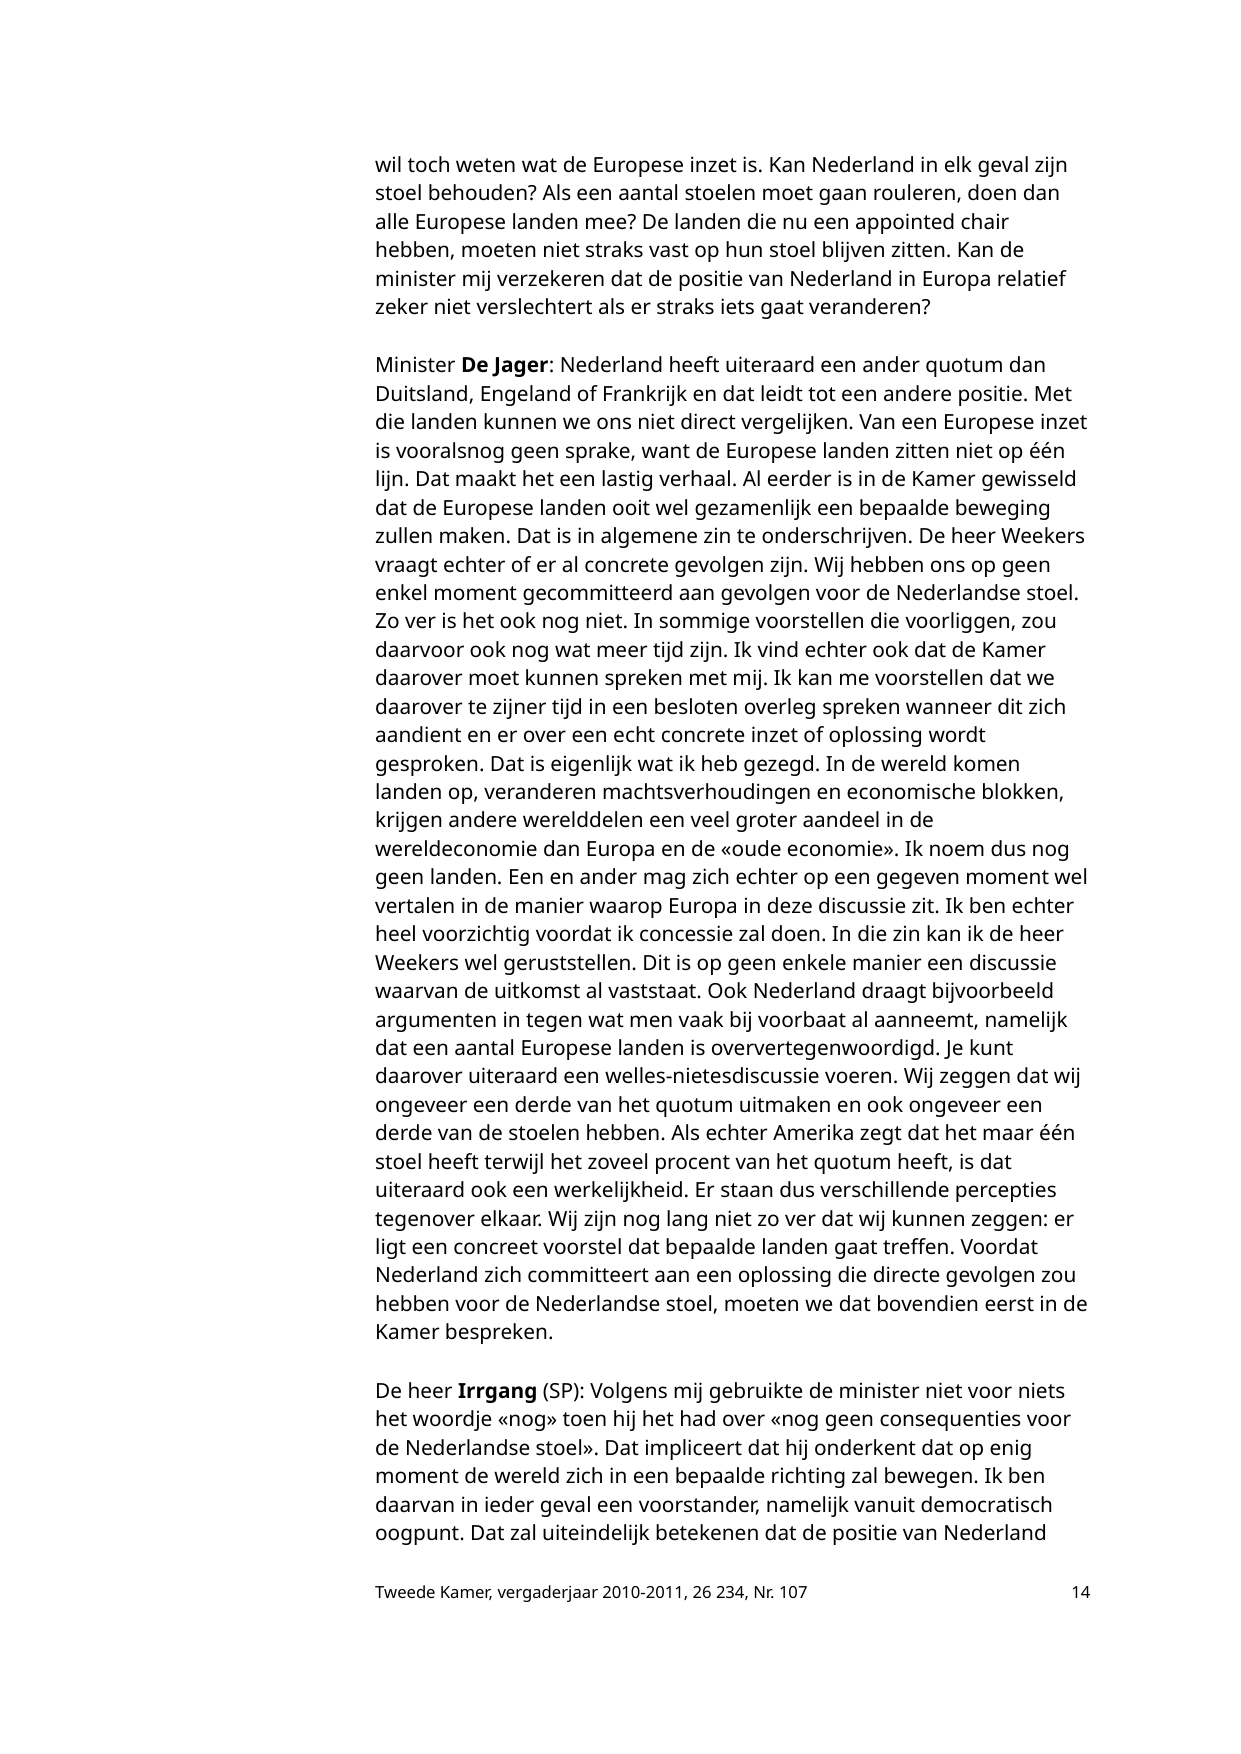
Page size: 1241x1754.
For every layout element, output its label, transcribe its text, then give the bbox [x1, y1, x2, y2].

text De heer Irrgang (SP): Volgens mij gebruikte de minister niet voor niets het woordje «nog» toen hij het had over «nog geen consequenties voor de Nederlandse stoel». Dat impliceert dat hij onderkent dat op enig moment de wereld zich in een bepaalde richting zal bewegen. Ik ben daarvan in ieder geval een voorstander, namelijk vanuit democratisch oogpunt. Dat zal uiteindelijk betekenen dat de positie van Nederland [375, 1376, 1090, 1547]
text Minister De Jager: Nederland heeft uiteraard een ander quotum dan Duitsland, Engeland of Frankrijk en dat leidt tot een andere positie. Met die landen kunnen we ons niet direct vergelijken. Van een Europese inzet is vooralsnog geen sprake, want de Europese landen zitten niet op één lijn. Dat maakt het een lastig verhaal. Al eerder is in de Kamer gewisseld dat de Europese landen ooit wel gezamenlijk een bepaalde beweging zullen maken. Dat is in algemene zin te onderschrijven. De heer Weekers vraagt echter of er al concrete gevolgen zijn. Wij hebben ons op geen enkel moment gecommitteerd aan gevolgen voor de Nederlandse stoel. Zo ver is het ook nog niet. In sommige voorstellen die voorliggen, zou daarvoor ook nog wat meer tijd zijn. Ik vind echter ook dat de Kamer daarover moet kunnen spreken met mij. Ik kan me voorstellen dat we daarover te zijner tijd in een besloten overleg spreken wanneer dit zich aandient en er over een echt concrete inzet of oplossing wordt gesproken. Dat is eigenlijk wat ik heb gezegd. In de wereld komen landen op, veranderen machtsverhoudingen en economische blokken, krijgen andere werelddelen een veel groter aandeel in de wereldeconomie dan Europa en de «oude economie». Ik noem dus nog geen landen. Een en ander mag zich echter op een gegeven moment wel vertalen in de manier waarop Europa in deze discussie zit. Ik ben echter heel voorzichtig voordat ik concessie zal doen. In die zin kan ik de heer Weekers wel geruststellen. Dit is op geen enkele manier een discussie waarvan de uitkomst al vaststaat. Ook Nederland draagt bijvoorbeeld argumenten in tegen wat men vaak bij voorbaat al aanneemt, namelijk dat een aantal Europese landen is oververtegenwoordigd. Je kunt daarover uiteraard een welles-nietesdiscussie voeren. Wij zeggen dat wij ongeveer een derde van het quotum uitmaken en ook ongeveer een derde van de stoelen hebben. Als echter Amerika zegt dat het maar één stoel heeft terwijl het zoveel procent van het quotum heeft, is dat uiteraard ook een werkelijkheid. Er staan dus verschillende percepties tegenover elkaar. Wij zijn nog lang niet zo ver dat wij kunnen zeggen: er ligt een concreet voorstel dat bepaalde landen gaat treffen. Voordat Nederland zich committeert aan een oplossing die directe gevolgen zou hebben voor de Nederlandse stoel, moeten we dat bovendien eerst in de Kamer bespreken. [375, 351, 1090, 1346]
text wil toch weten wat de Europese inzet is. Kan Nederland in elk geval zijn stoel behouden? Als een aantal stoelen moet gaan rouleren, doen dan alle Europese landen mee? De landen die nu een appointed chair hebben, moeten niet straks vast op hun stoel blijven zitten. Kan de minister mij verzekeren dat de positie van Nederland in Europa relatief zeker niet verslechtert als er straks iets gaat veranderen? [375, 150, 1090, 321]
